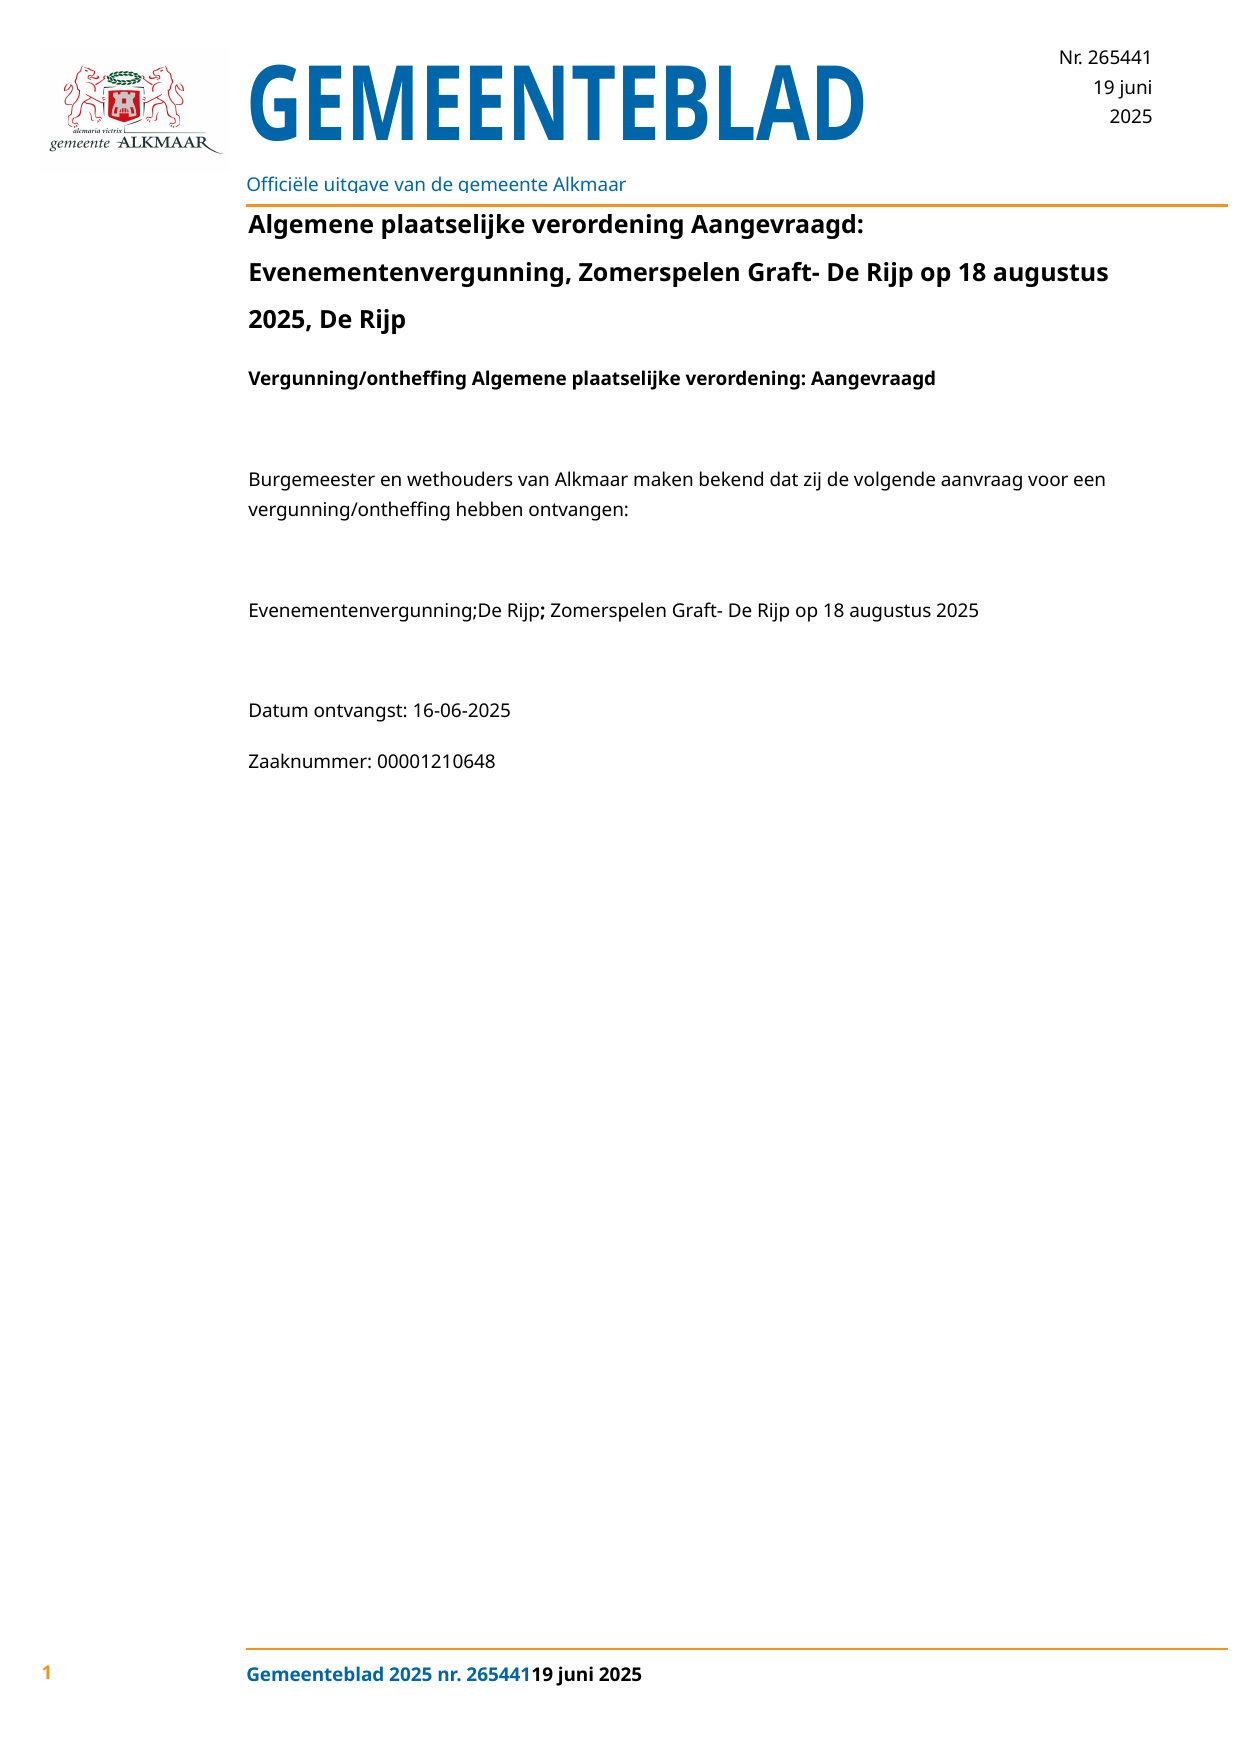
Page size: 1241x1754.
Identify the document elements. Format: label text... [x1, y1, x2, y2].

picture [41, 47, 231, 172]
text Vergunning/ontheffing Algemene plaatselijke verordening: Aangevraagd [248, 366, 1152, 391]
text Datum ontvangst: 16-06-2025 [248, 698, 1152, 723]
text Algemene plaatselijke verordening Aangevraagd: Evenementenvergunning, Zomerspelen Graft- De Rijp op 18 augustus 2025, De Rijp [248, 207, 1152, 336]
text Evenementenvergunning;De Rijp; Zomerspelen Graft- De Rijp op 18 augustus 2025 [248, 597, 1152, 622]
text Zaaknummer: 00001210648 [248, 748, 1152, 774]
text Burgemeester en wethouders van Alkmaar maken bekend dat zij de volgende aanvraag voor een vergunning/ontheffing hebben ontvangen: [248, 466, 1152, 522]
